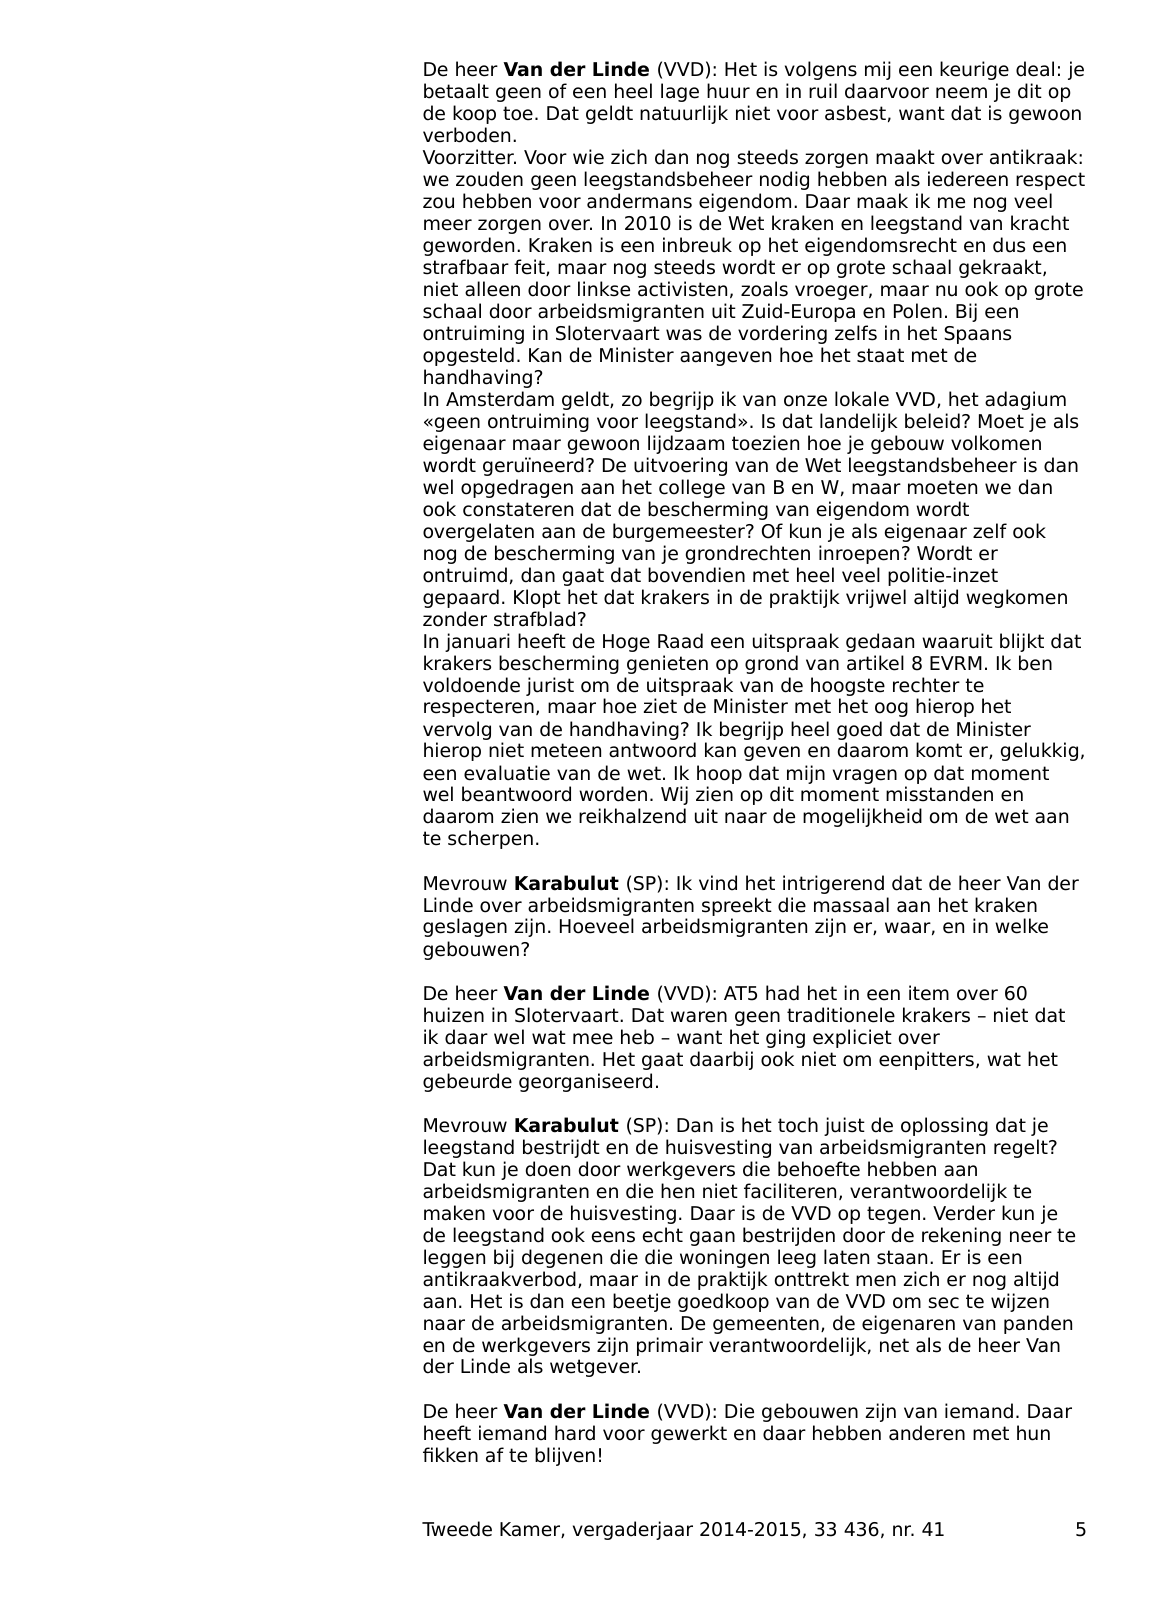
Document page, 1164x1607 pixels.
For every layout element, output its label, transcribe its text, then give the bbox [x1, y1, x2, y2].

text In januari heeft de Hoge Raad een uitspraak gedaan waaruit blijkt dat krakers bescherming genieten op grond van artikel 8 EVRM. Ik ben voldoende jurist om de uitspraak van de hoogste rechter te respecteren, maar hoe ziet de Minister met het oog hierop het vervolg van de handhaving? Ik begrijp heel goed dat de Minister hierop niet meteen antwoord kan geven en daarom komt er, gelukkig, een evaluatie van de wet. Ik hoop dat mijn vragen op dat moment wel beantwoord worden. Wij zien op dit moment misstanden en daarom zien we reikhalzend uit naar de mogelijkheid om de wet aan te scherpen. [422, 631, 1087, 850]
text Mevrouw Karabulut (SP): Dan is het toch juist de oplossing dat je leegstand bestrijdt en de huisvesting van arbeidsmigranten regelt? Dat kun je doen door werkgevers die behoefte hebben aan arbeidsmigranten en die hen niet faciliteren, verantwoordelijk te maken voor de huisvesting. Daar is de VVD op tegen. Verder kun je de leegstand ook eens echt gaan bestrijden door de rekening neer te leggen bij degenen die die woningen leeg laten staan. Er is een antikraakverbod, maar in de praktijk onttrekt men zich er nog altijd aan. Het is dan een beetje goedkoop van de VVD om sec te wijzen naar de arbeidsmigranten. De gemeenten, de eigenaren van panden en de werkgevers zijn primair verantwoordelijk, net als de heer Van der Linde als wetgever. [422, 1115, 1087, 1378]
text De heer Van der Linde (VVD): AT5 had het in een item over 60 huizen in Slotervaart. Dat waren geen traditionele krakers – niet dat ik daar wel wat mee heb – want het ging expliciet over arbeidsmigranten. Het gaat daarbij ook niet om eenpitters, wat het gebeurde georganiseerd. [422, 983, 1087, 1092]
text In Amsterdam geldt, zo begrijp ik van onze lokale VVD, het adagium «geen ontruiming voor leegstand». Is dat landelijk beleid? Moet je als eigenaar maar gewoon lijdzaam toezien hoe je gebouw volkomen wordt geruïneerd? De uitvoering van de Wet leegstandsbeheer is dan wel opgedragen aan het college van B en W, maar moeten we dan ook constateren dat de bescherming van eigendom wordt overgelaten aan de burgemeester? Of kun je als eigenaar zelf ook nog de bescherming van je grondrechten inroepen? Wordt er ontruimd, dan gaat dat bovendien met heel veel politie-inzet gepaard. Klopt het dat krakers in de praktijk vrijwel altijd wegkomen zonder strafblad? [422, 389, 1087, 631]
text Mevrouw Karabulut (SP): Ik vind het intrigerend dat de heer Van der Linde over arbeidsmigranten spreekt die massaal aan het kraken geslagen zijn. Hoeveel arbeidsmigranten zijn er, waar, en in welke gebouwen? [422, 872, 1087, 960]
text De heer Van der Linde (VVD): Het is volgens mij een keurige deal: je betaalt geen of een heel lage huur en in ruil daarvoor neem je dit op de koop toe. Dat geldt natuurlijk niet voor asbest, want dat is gewoon verboden. [422, 59, 1087, 147]
text Voorzitter. Voor wie zich dan nog steeds zorgen maakt over antikraak: we zouden geen leegstandsbeheer nodig hebben als iedereen respect zou hebben voor andermans eigendom. Daar maak ik me nog veel meer zorgen over. In 2010 is de Wet kraken en leegstand van kracht geworden. Kraken is een inbreuk op het eigendomsrecht en dus een strafbaar feit, maar nog steeds wordt er op grote schaal gekraakt, niet alleen door linkse activisten, zoals vroeger, maar nu ook op grote schaal door arbeidsmigranten uit Zuid-Europa en Polen. Bij een ontruiming in Slotervaart was de vordering zelfs in het Spaans opgesteld. Kan de Minister aangeven hoe het staat met de handhaving? [422, 147, 1087, 389]
text De heer Van der Linde (VVD): Die gebouwen zijn van iemand. Daar heeft iemand hard voor gewerkt en daar hebben anderen met hun fikken af te blijven! [422, 1401, 1087, 1467]
